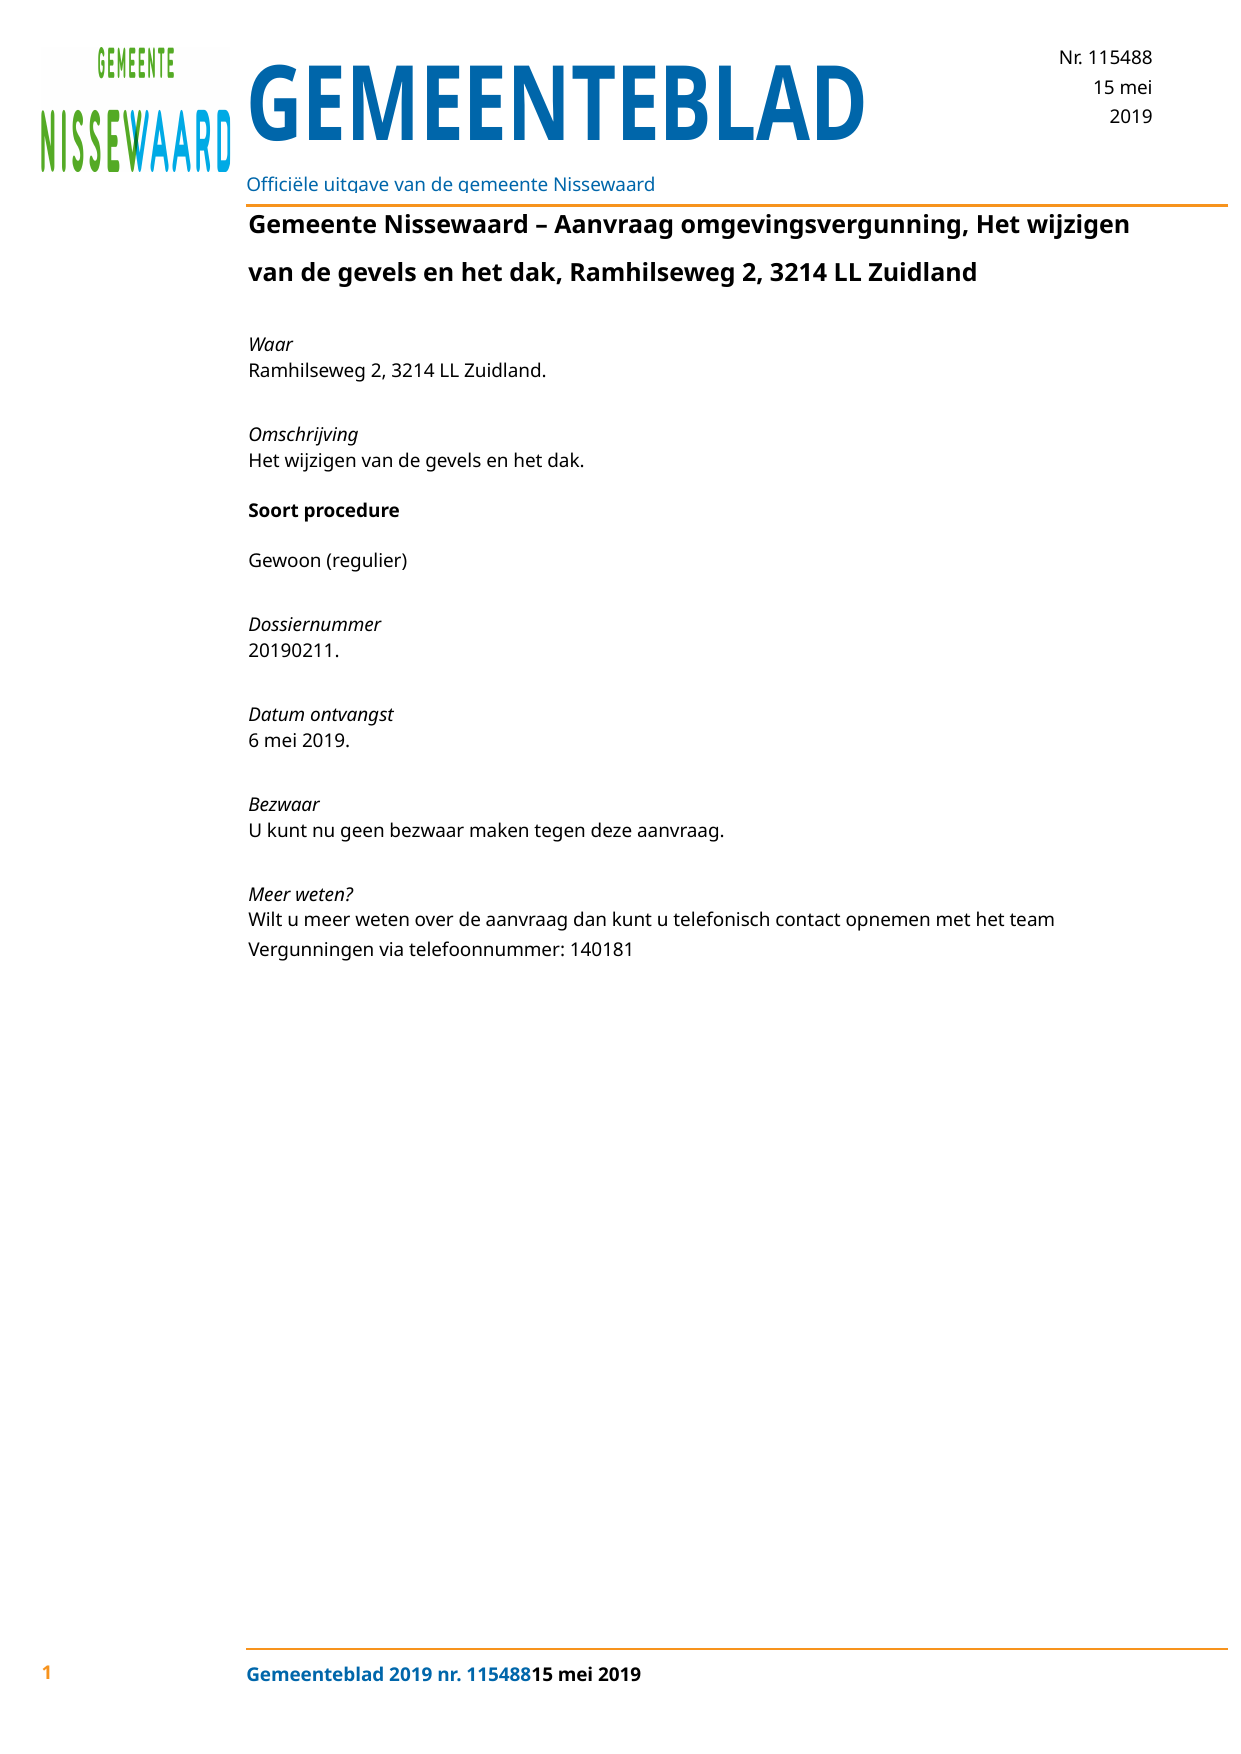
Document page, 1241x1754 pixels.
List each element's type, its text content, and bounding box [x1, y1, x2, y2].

picture [41, 47, 231, 172]
text Gewoon (regulier) [248, 548, 1152, 573]
text Wilt u meer weten over de aanvraag dan kunt u telefonisch contact opnemen met het team Vergunningen via telefoonnummer: 140181 [248, 906, 1152, 962]
picture [201, 122, 206, 138]
text 20190211. [248, 637, 1152, 663]
picture [154, 157, 165, 172]
text Waar [248, 331, 1152, 357]
text Bezwaar [248, 791, 1152, 817]
text Datum ontvangst [248, 701, 1152, 727]
text Meer weten? [248, 881, 1152, 906]
text Het wijzigen van de gevels en het dak. [248, 447, 1152, 473]
picture [200, 151, 206, 172]
picture [176, 157, 187, 172]
text Dossiernummer [248, 612, 1152, 637]
text Gemeente Nissewaard – Aanvraag omgevingsvergunning, Het wijzigen van de gevels en het dak, Ramhilseweg 2, 3214 LL Zuidland [248, 207, 1152, 288]
text Soort procedure [248, 497, 1152, 523]
text 6 mei 2019. [248, 727, 1152, 753]
picture [222, 122, 227, 160]
text Omschrijving [248, 421, 1152, 447]
text U kunt nu geen bezwaar maken tegen deze aanvraag. [248, 817, 1152, 842]
text Ramhilseweg 2, 3214 LL Zuidland. [248, 357, 1152, 383]
